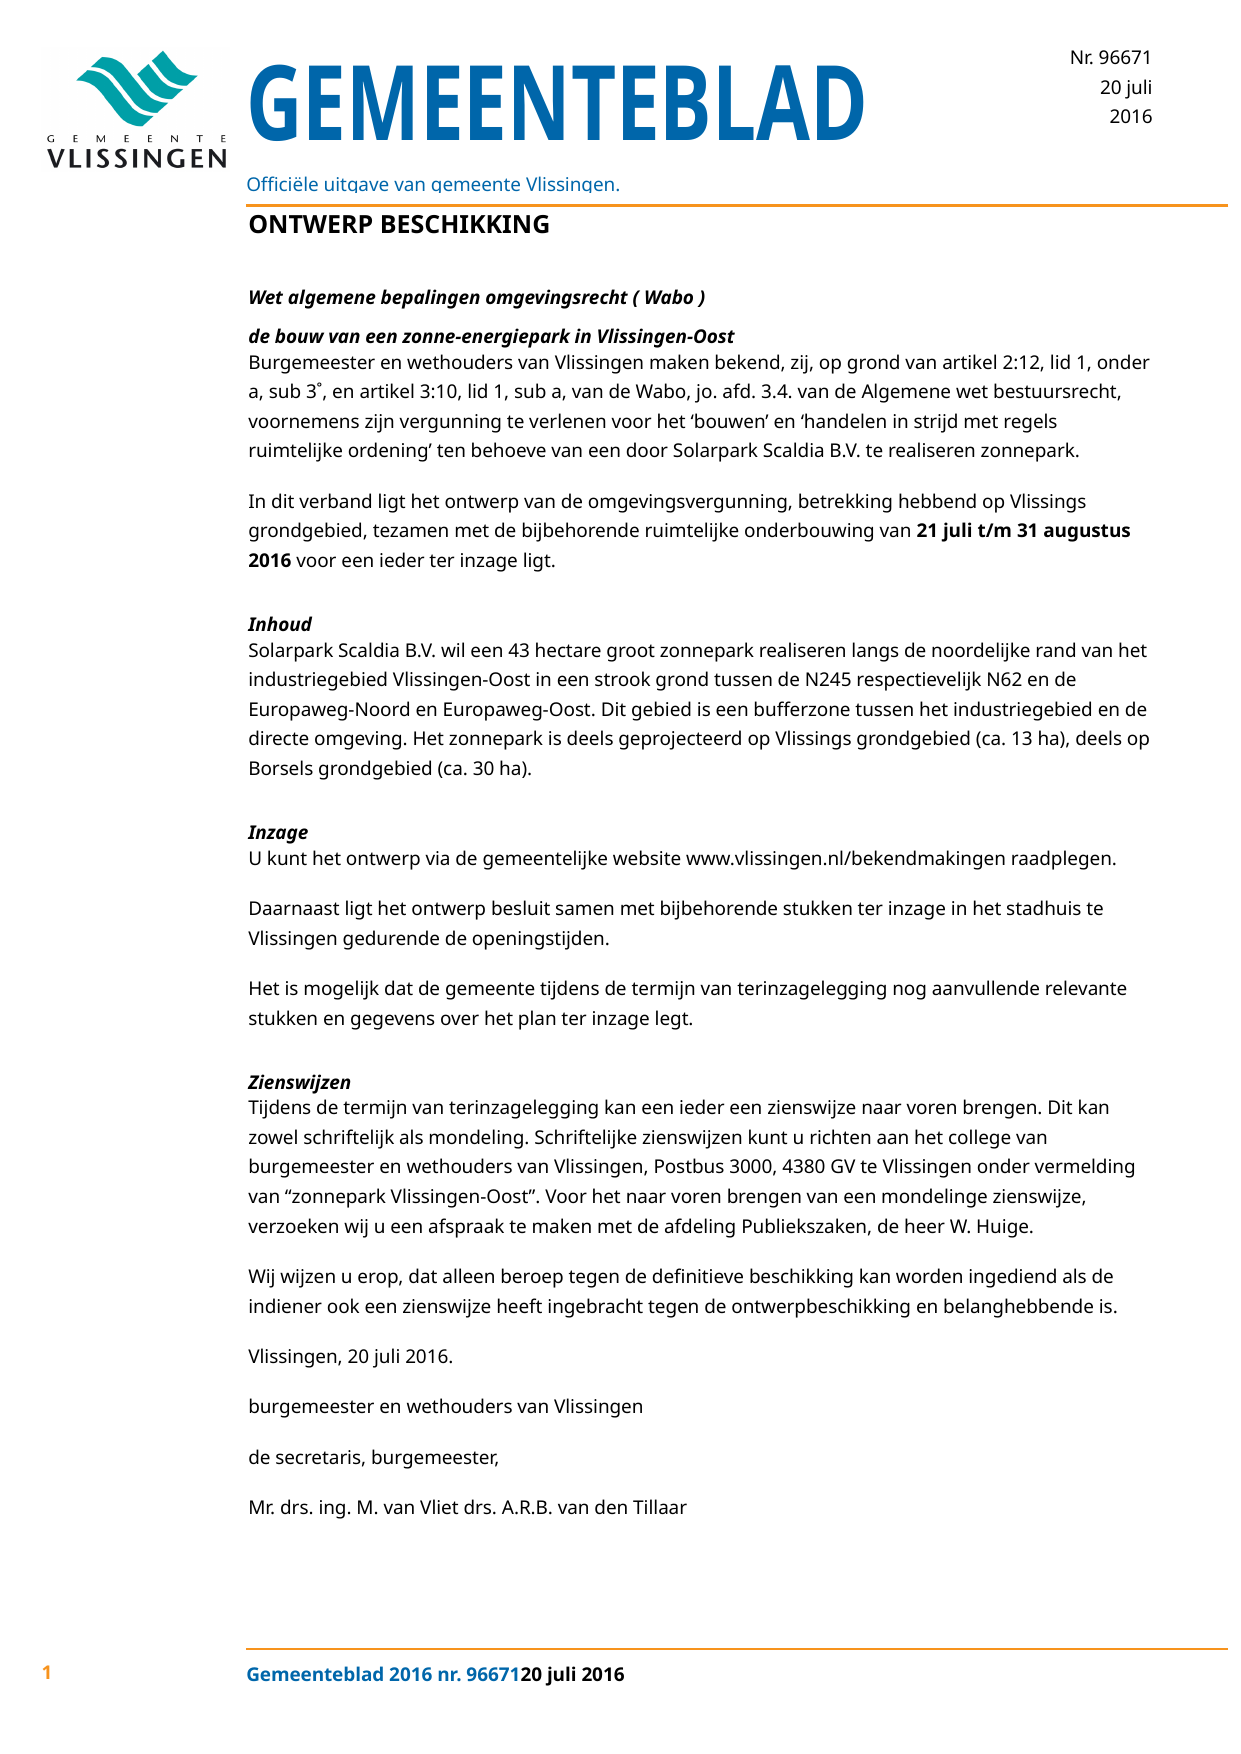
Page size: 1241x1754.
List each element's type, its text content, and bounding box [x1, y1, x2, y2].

text Wij wijzen u erop, dat alleen beroep tegen de definitieve beschikking kan worden ingediend als de indiener ook een zienswijze heeft ingebracht tegen de ontwerpbeschikking en belanghebbende is. [248, 1263, 1152, 1319]
text Het is mogelijk dat de gemeente tijdens de termijn van terinzagelegging nog aanvullende relevante stukken en gegevens over het plan ter inzage legt. [248, 975, 1152, 1031]
text Burgemeester en wethouders van Vlissingen maken bekend, zij, op grond van artikel 2:12, lid 1, onder a, sub 3˚, en artikel 3:10, lid 1, sub a, van de Wabo, jo. afd. 3.4. van de Algemene wet bestuursrecht, voornemens zijn vergunning te verlenen voor het ‘bouwen’ en ‘handelen in strijd met regels ruimtelijke ordening’ ten behoeve van een door Solarpark Scaldia B.V. te realiseren zonnepark. [248, 349, 1152, 463]
text In dit verband ligt het ontwerp van de omgevingsvergunning, betrekking hebbend op Vlissings grondgebied, tezamen met de bijbehorende ruimtelijke onderbouwing van 21 juli t/m 31 augustus 2016 voor een ieder ter inzage ligt. [248, 488, 1152, 573]
text Inhoud [248, 611, 1152, 637]
text Vlissingen, 20 juli 2016. [248, 1343, 1152, 1369]
text ONTWERP BESCHIKKING [248, 207, 1152, 241]
picture [41, 47, 231, 172]
text Wet algemene bepalingen omgevingsrecht ( Wabo ) [248, 284, 1152, 309]
text U kunt het ontwerp via de gemeentelijke website www.vlissingen.nl/bekendmakingen raadplegen. [248, 845, 1152, 871]
text Mr. drs. ing. M. van Vliet drs. A.R.B. van den Tillaar [248, 1494, 1152, 1520]
text Zienswijzen [248, 1069, 1152, 1094]
text Inzage [248, 819, 1152, 845]
text burgemeester en wethouders van Vlissingen [248, 1394, 1152, 1419]
text de bouw van een zonne-energiepark in Vlissingen-Oost [248, 323, 1152, 349]
text Daarnaast ligt het ontwerp besluit samen met bijbehorende stukken ter inzage in het stadhuis te Vlissingen gedurende de openingstijden. [248, 895, 1152, 951]
text Solarpark Scaldia B.V. wil een 43 hectare groot zonnepark realiseren langs de noordelijke rand van het industriegebied Vlissingen-Oost in een strook grond tussen de N245 respectievelijk N62 en de Europaweg-Noord en Europaweg-Oost. Dit gebied is een bufferzone tussen het industriegebied en de directe omgeving. Het zonnepark is deels geprojecteerd op Vlissings grondgebied (ca. 13 ha), deels op Borsels grondgebied (ca. 30 ha). [248, 637, 1152, 781]
text de secretaris, burgemeester, [248, 1444, 1152, 1470]
text Tijdens de termijn van terinzagelegging kan een ieder een zienswijze naar voren brengen. Dit kan zowel schriftelijk als mondeling. Schriftelijke zienswijzen kunt u richten aan het college van burgemeester en wethouders van Vlissingen, Postbus 3000, 4380 GV te Vlissingen onder vermelding van “zonnepark Vlissingen-Oost”. Voor het naar voren brengen van een mondelinge zienswijze, verzoeken wij u een afspraak te maken met de afdeling Publiekszaken, de heer W. Huige. [248, 1094, 1152, 1239]
